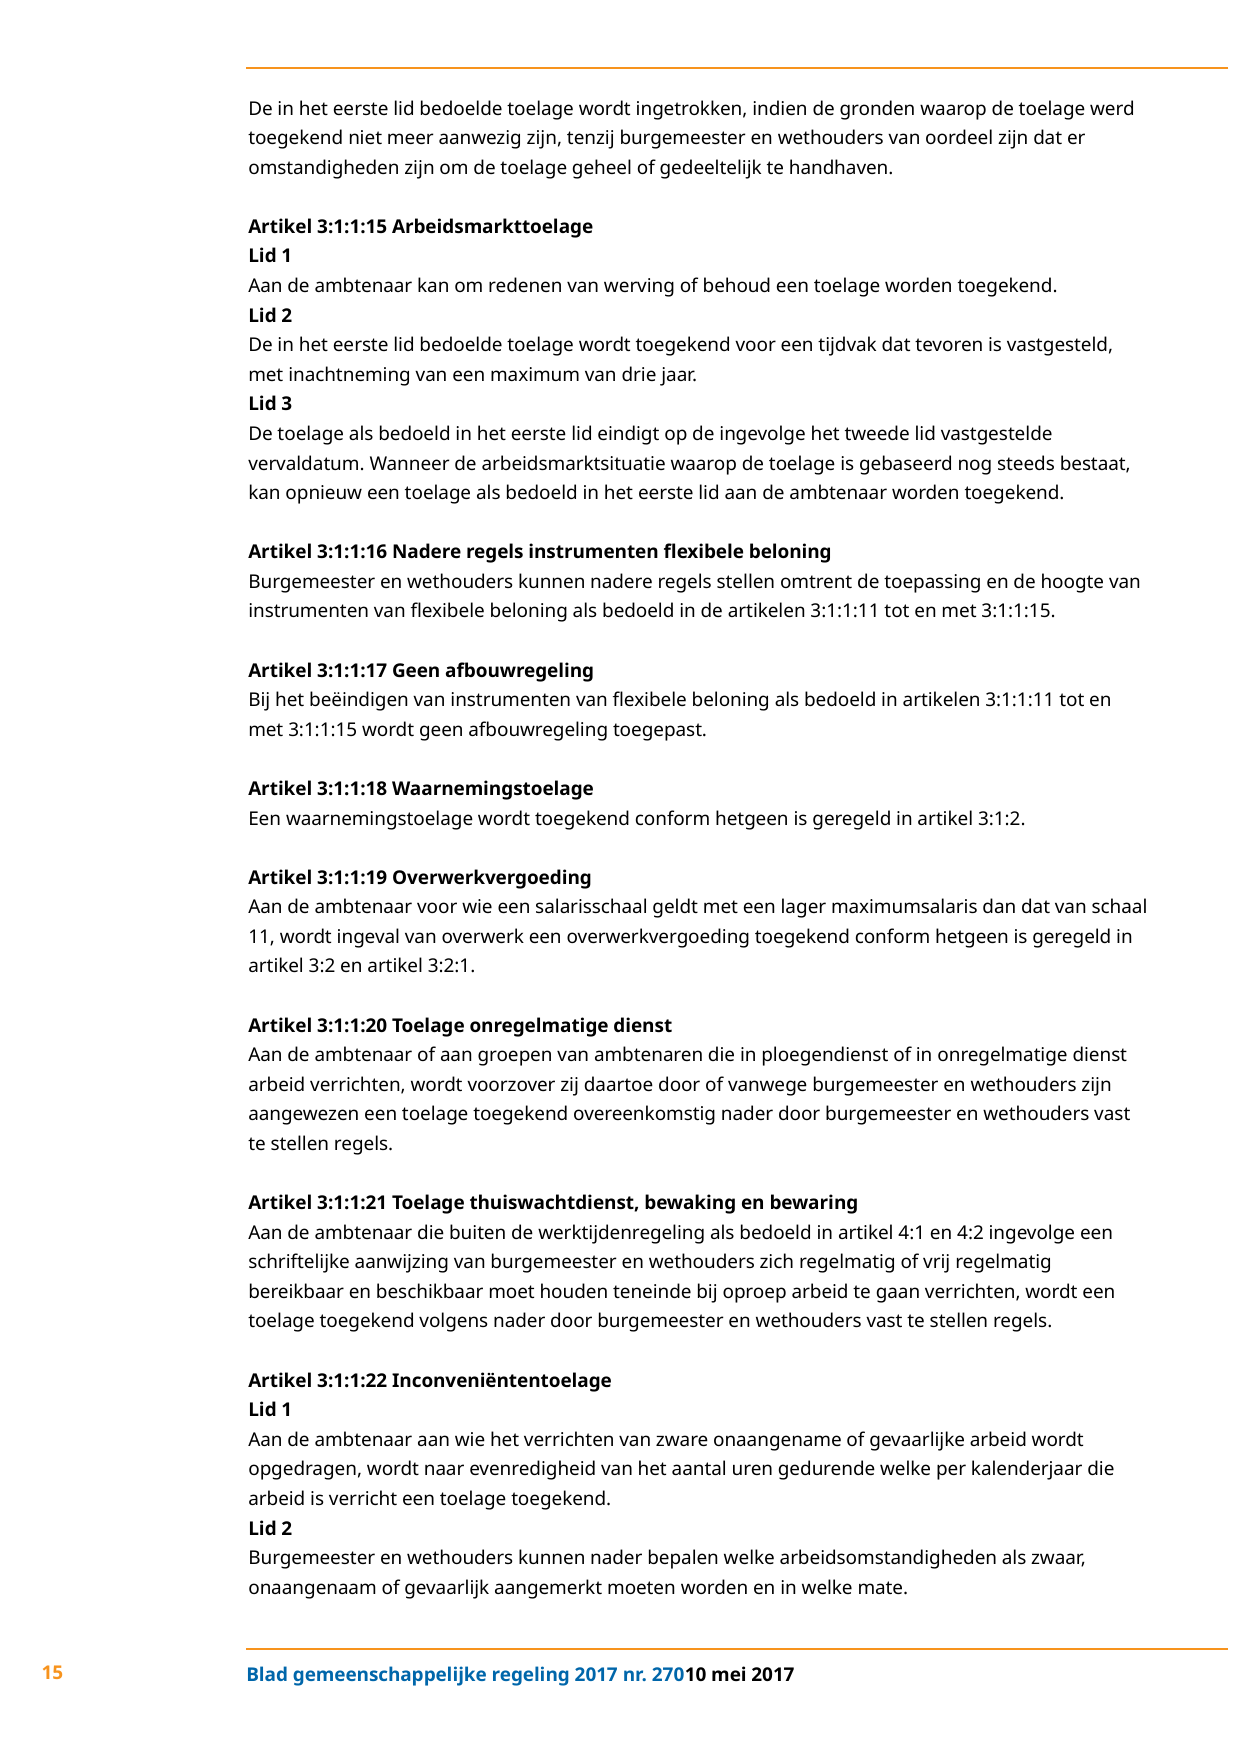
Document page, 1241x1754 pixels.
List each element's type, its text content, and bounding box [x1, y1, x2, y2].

picture [41, 47, 231, 172]
text Aan de ambtenaar of aan groepen van ambtenaren die in ploegendienst of in onregelmatige dienst arbeid verrichten, wordt voorzover zij daartoe door of vanwege burgemeester en wethouders zijn aangewezen een toelage toegekend overeenkomstig nader door burgemeester en wethouders vast te stellen regels. [248, 1041, 1152, 1156]
text Lid 3 [248, 391, 1152, 416]
text Artikel 3:1:1:19 Overwerkvergoeding [248, 864, 1152, 890]
text Burgemeester en wethouders kunnen nadere regels stellen omtrent de toepassing en de hoogte van instrumenten van flexibele beloning als bedoeld in de artikelen 3:1:1:11 tot en met 3:1:1:15. [248, 568, 1152, 623]
text Lid 1 [248, 1396, 1152, 1422]
text Aan de ambtenaar aan wie het verrichten van zware onaangename of gevaarlijke arbeid wordt opgedragen, wordt naar evenredigheid van het aantal uren gedurende welke per kalenderjaar die arbeid is verricht een toelage toegekend. [248, 1426, 1152, 1511]
text Artikel 3:1:1:15 Arbeidsmarkttoelage [248, 213, 1152, 239]
text Lid 2 [248, 302, 1152, 328]
text Artikel 3:1:1:18 Waarnemingstoelage [248, 775, 1152, 801]
text Een waarnemingstoelage wordt toegekend conform hetgeen is geregeld in artikel 3:1:2. [248, 805, 1152, 831]
text Bij het beëindigen van instrumenten van flexibele beloning als bedoeld in artikelen 3:1:1:11 tot en met 3:1:1:15 wordt geen afbouwregeling toegepast. [248, 686, 1152, 742]
text Aan de ambtenaar voor wie een salarisschaal geldt met een lager maximumsalaris dan dat van schaal 11, wordt ingeval van overwerk een overwerkvergoeding toegekend conform hetgeen is geregeld in artikel 3:2 en artikel 3:2:1. [248, 893, 1152, 978]
text De in het eerste lid bedoelde toelage wordt toegekend voor een tijdvak dat tevoren is vastgesteld, met inachtneming van een maximum van drie jaar. [248, 331, 1152, 387]
text Artikel 3:1:1:17 Geen afbouwregeling [248, 657, 1152, 683]
text Burgemeester en wethouders kunnen nader bepalen welke arbeidsomstandigheden als zwaar, onaangenaam of gevaarlijk aangemerkt moeten worden en in welke mate. [248, 1544, 1152, 1600]
text Lid 1 [248, 243, 1152, 268]
text Aan de ambtenaar kan om redenen van werving of behoud een toelage worden toegekend. [248, 272, 1152, 298]
text Aan de ambtenaar die buiten de werktijdenregeling als bedoeld in artikel 4:1 en 4:2 ingevolge een schriftelijke aanwijzing van burgemeester en wethouders zich regelmatig of vrij regelmatig bereikbaar en beschikbaar moet houden teneinde bij oproep arbeid te gaan verrichten, wordt een toelage toegekend volgens nader door burgemeester en wethouders vast te stellen regels. [248, 1219, 1152, 1333]
text De toelage als bedoeld in het eerste lid eindigt op de ingevolge het tweede lid vastgestelde vervaldatum. Wanneer de arbeidsmarktsituatie waarop de toelage is gebaseerd nog steeds bestaat, kan opnieuw een toelage als bedoeld in het eerste lid aan de ambtenaar worden toegekend. [248, 420, 1152, 505]
text Artikel 3:1:1:22 Inconveniëntentoelage [248, 1367, 1152, 1393]
text De in het eerste lid bedoelde toelage wordt ingetrokken, indien de gronden waarop de toelage werd toegekend niet meer aanwezig zijn, tenzij burgemeester en wethouders van oordeel zijn dat er omstandigheden zijn om de toelage geheel of gedeeltelijk te handhaven. [248, 95, 1152, 180]
text Artikel 3:1:1:20 Toelage onregelmatige dienst [248, 1012, 1152, 1038]
text Artikel 3:1:1:21 Toelage thuiswachtdienst, bewaking en bewaring [248, 1189, 1152, 1215]
text Artikel 3:1:1:16 Nadere regels instrumenten flexibele beloning [248, 538, 1152, 564]
text Lid 2 [248, 1515, 1152, 1541]
